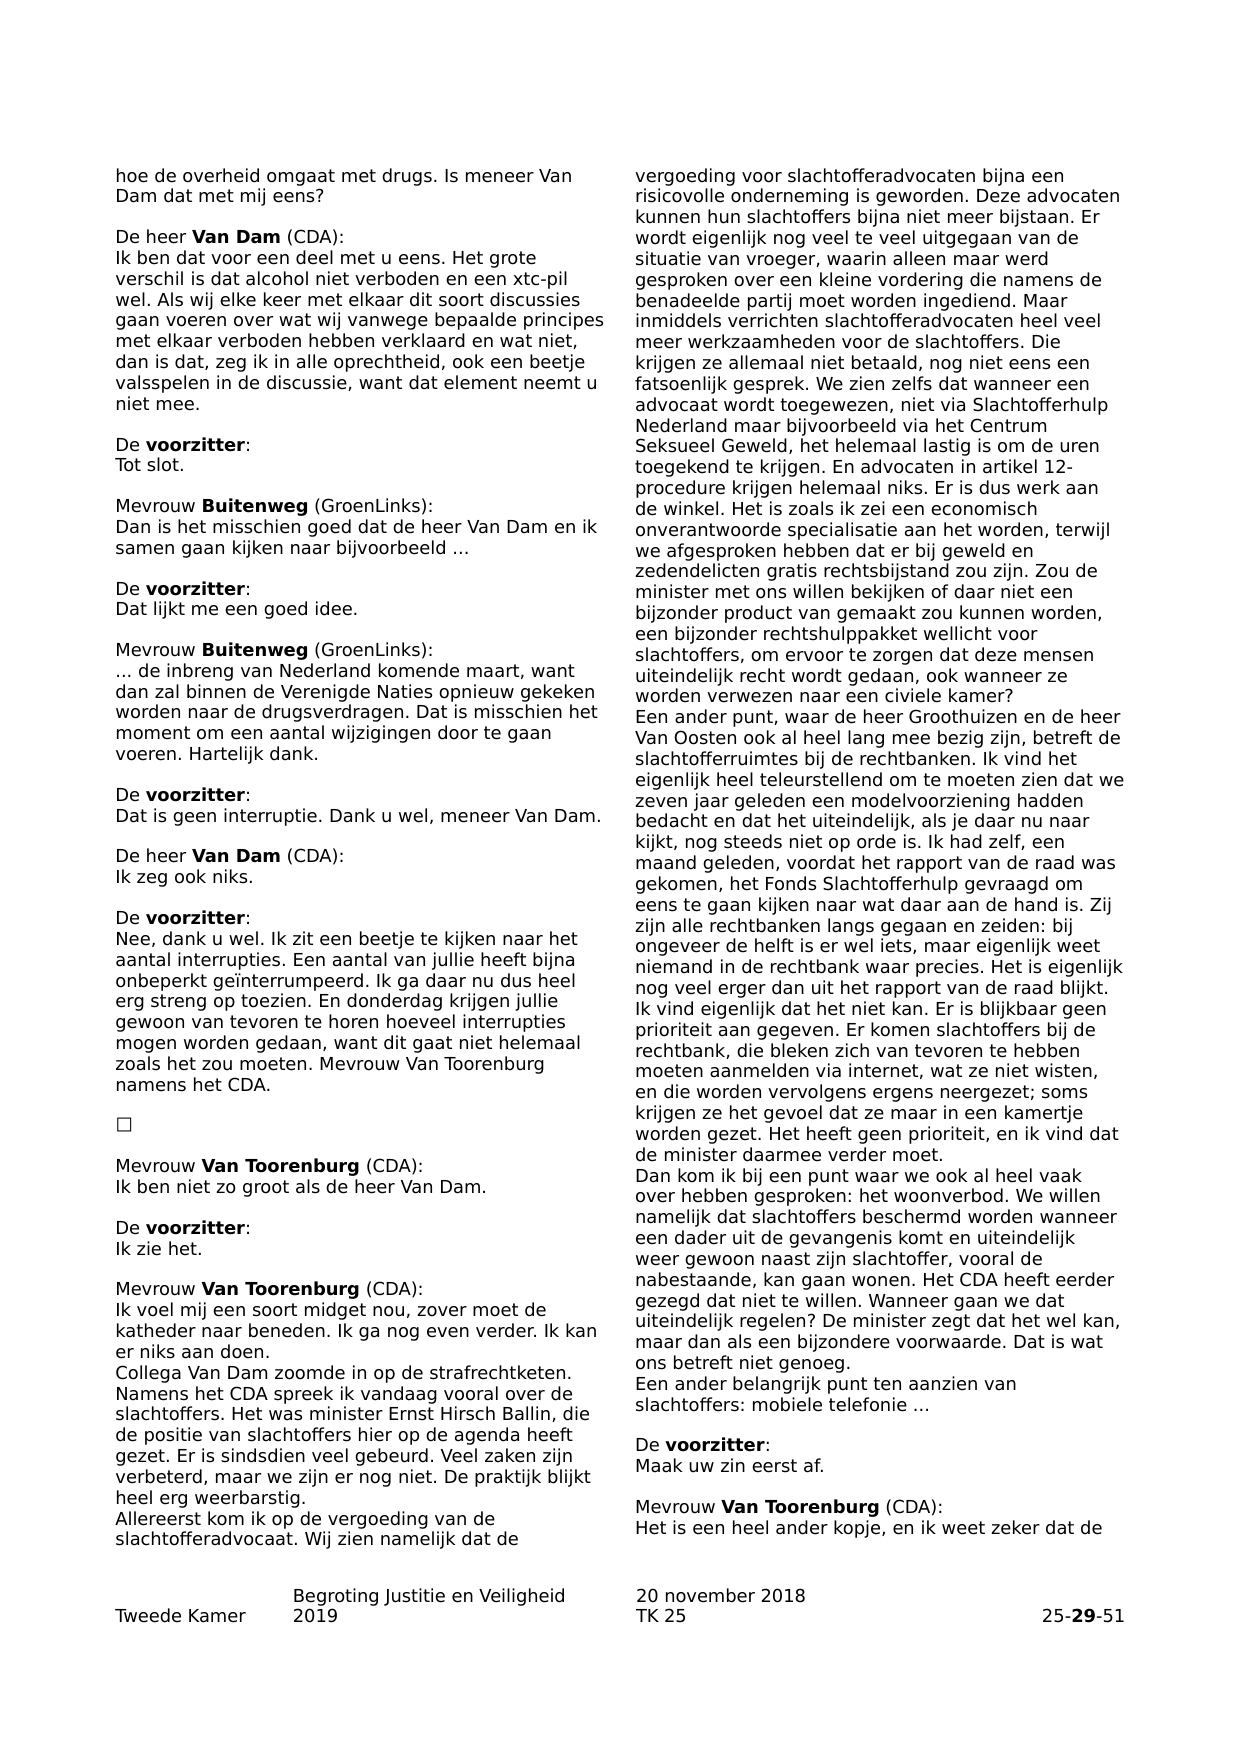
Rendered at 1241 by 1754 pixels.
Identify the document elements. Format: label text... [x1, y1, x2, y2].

text Mevrouw Van Toorenburg (CDA): [115, 1279, 605, 1300]
text Maak uw zin eerst af. [635, 1456, 1125, 1477]
text ⬜ [115, 1115, 605, 1136]
text De voorzitter: [115, 578, 605, 599]
text Mevrouw Buitenweg (GroenLinks): [115, 496, 605, 517]
text De voorzitter: [115, 785, 605, 806]
text Een ander punt, waar de heer Groothuizen en de heer Van Oosten ook al heel lang mee bezig zijn, betreft de slachtofferruimtes bij de rechtbanken. Ik vind het eigenlijk heel teleurstellend om te moeten zien dat we zeven jaar geleden een modelvoorziening hadden bedacht en dat het uiteindelijk, als je daar nu naar kijkt, nog steeds niet op orde is. Ik had zelf, een maand geleden, voordat het rapport van de raad was gekomen, het Fonds Slachtofferhulp gevraagd om eens te gaan kijken naar wat daar aan de hand is. Zij zijn alle rechtbanken langs gegaan en zeiden: bij ongeveer de helft is er wel iets, maar eigenlijk weet niemand in de rechtbank waar precies. Het is eigenlijk nog veel erger dan uit het rapport van de raad blijkt. Ik vind eigenlijk dat het niet kan. Er is blijkbaar geen prioriteit aan gegeven. Er komen slachtoffers bij de rechtbank, die bleken zich van tevoren te hebben moeten aanmelden via internet, wat ze niet wisten, en die worden vervolgens ergens neergezet; soms krijgen ze het gevoel dat ze maar in een kamertje worden gezet. Het heeft geen prioriteit, en ik vind dat de minister daarmee verder moet. [635, 707, 1125, 1165]
text De voorzitter: [115, 1218, 605, 1238]
text ... de inbreng van Nederland komende maart, want dan zal binnen de Verenigde Naties opnieuw gekeken worden naar de drugsverdragen. Dat is misschien het moment om een aantal wijzigingen door te gaan voeren. Hartelijk dank. [115, 661, 605, 765]
text Nee, dank u wel. Ik zit een beetje te kijken naar het aantal interrupties. Een aantal van jullie heeft bijna onbeperkt geïnterrumpeerd. Ik ga daar nu dus heel erg streng op toezien. En donderdag krijgen jullie gewoon van tevoren te horen hoeveel interrupties mogen worden gedaan, want dit gaat niet helemaal zoals het zou moeten. Mevrouw Van Toorenburg namens het CDA. [115, 929, 605, 1095]
text Ik zie het. [115, 1238, 605, 1259]
text Mevrouw Van Toorenburg (CDA): [635, 1497, 1125, 1518]
text Dan kom ik bij een punt waar we ook al heel vaak over hebben gesproken: het woonverbod. We willen namelijk dat slachtoffers beschermd worden wanneer een dader uit de gevangenis komt en uiteindelijk weer gewoon naast zijn slachtoffer, vooral de nabestaande, kan gaan wonen. Het CDA heeft eerder gezegd dat niet te willen. Wanneer gaan we dat uiteindelijk regelen? De minister zegt dat het wel kan, maar dan als een bijzondere voorwaarde. Dat is wat ons betreft niet genoeg. [635, 1165, 1125, 1374]
text Collega Van Dam zoomde in op de strafrechtketen. Namens het CDA spreek ik vandaag vooral over de slachtoffers. Het was minister Ernst Hirsch Ballin, die de positie van slachtoffers hier op de agenda heeft gezet. Er is sindsdien veel gebeurd. Veel zaken zijn verbeterd, maar we zijn er nog niet. De praktijk blijkt heel erg weerbarstig. [115, 1362, 605, 1508]
text vergoeding voor slachtofferadvocaten bijna een risicovolle onderneming is geworden. Deze advocaten kunnen hun slachtoffers bijna niet meer bijstaan. Er wordt eigenlijk nog veel te veel uitgegaan van de situatie van vroeger, waarin alleen maar werd gesproken over een kleine vordering die namens de benadeelde partij moet worden ingediend. Maar inmiddels verrichten slachtofferadvocaten heel veel meer werkzaamheden voor de slachtoffers. Die krijgen ze allemaal niet betaald, nog niet eens een fatsoenlijk gesprek. We zien zelfs dat wanneer een advocaat wordt toegewezen, niet via Slachtofferhulp Nederland maar bijvoorbeeld via het Centrum Seksueel Geweld, het helemaal lastig is om de uren toegekend te krijgen. En advocaten in artikel 12-procedure krijgen helemaal niks. Er is dus werk aan de winkel. Het is zoals ik zei een economisch onverantwoorde specialisatie aan het worden, terwijl we afgesproken hebben dat er bij geweld en zedendelicten gratis rechtsbijstand zou zijn. Zou de minister met ons willen bekijken of daar niet een bijzonder product van gemaakt zou kunnen worden, een bijzonder rechtshulppakket wellicht voor slachtoffers, om ervoor te zorgen dat deze mensen uiteindelijk recht wordt gedaan, ook wanneer ze worden verwezen naar een civiele kamer? [635, 165, 1125, 707]
text hoe de overheid omgaat met drugs. Is meneer Van Dam dat met mij eens? [115, 165, 605, 207]
text Allereerst kom ik op de vergoeding van de slachtofferadvocaat. Wij zien namelijk dat de [115, 1508, 605, 1550]
text De voorzitter: [115, 434, 605, 455]
text Dat lijkt me een goed idee. [115, 599, 605, 620]
text Mevrouw Buitenweg (GroenLinks): [115, 640, 605, 661]
text Ik ben niet zo groot als de heer Van Dam. [115, 1177, 605, 1198]
text Ik voel mij een soort midget nou, zover moet de katheder naar beneden. Ik ga nog even verder. Ik kan er niks aan doen. [115, 1300, 605, 1362]
text Het is een heel ander kopje, en ik weet zeker dat de [635, 1518, 1125, 1538]
text Dat is geen interruptie. Dank u wel, meneer Van Dam. [115, 806, 605, 826]
text Een ander belangrijk punt ten aanzien van slachtoffers: mobiele telefonie ... [635, 1374, 1125, 1415]
text De voorzitter: [635, 1435, 1125, 1456]
text Dan is het misschien goed dat de heer Van Dam en ik samen gaan kijken naar bijvoorbeeld ... [115, 517, 605, 558]
text Mevrouw Van Toorenburg (CDA): [115, 1156, 605, 1177]
text De heer Van Dam (CDA): [115, 227, 605, 248]
text Ik zeg ook niks. [115, 867, 605, 888]
text Tot slot. [115, 455, 605, 476]
text Ik ben dat voor een deel met u eens. Het grote verschil is dat alcohol niet verboden en een xtc-pil wel. Als wij elke keer met elkaar dit soort discussies gaan voeren over wat wij vanwege bepaalde principes met elkaar verboden hebben verklaard en wat niet, dan is dat, zeg ik in alle oprechtheid, ook een beetje valsspelen in de discussie, want dat element neemt u niet mee. [115, 248, 605, 414]
text De heer Van Dam (CDA): [115, 846, 605, 867]
text De voorzitter: [115, 908, 605, 929]
